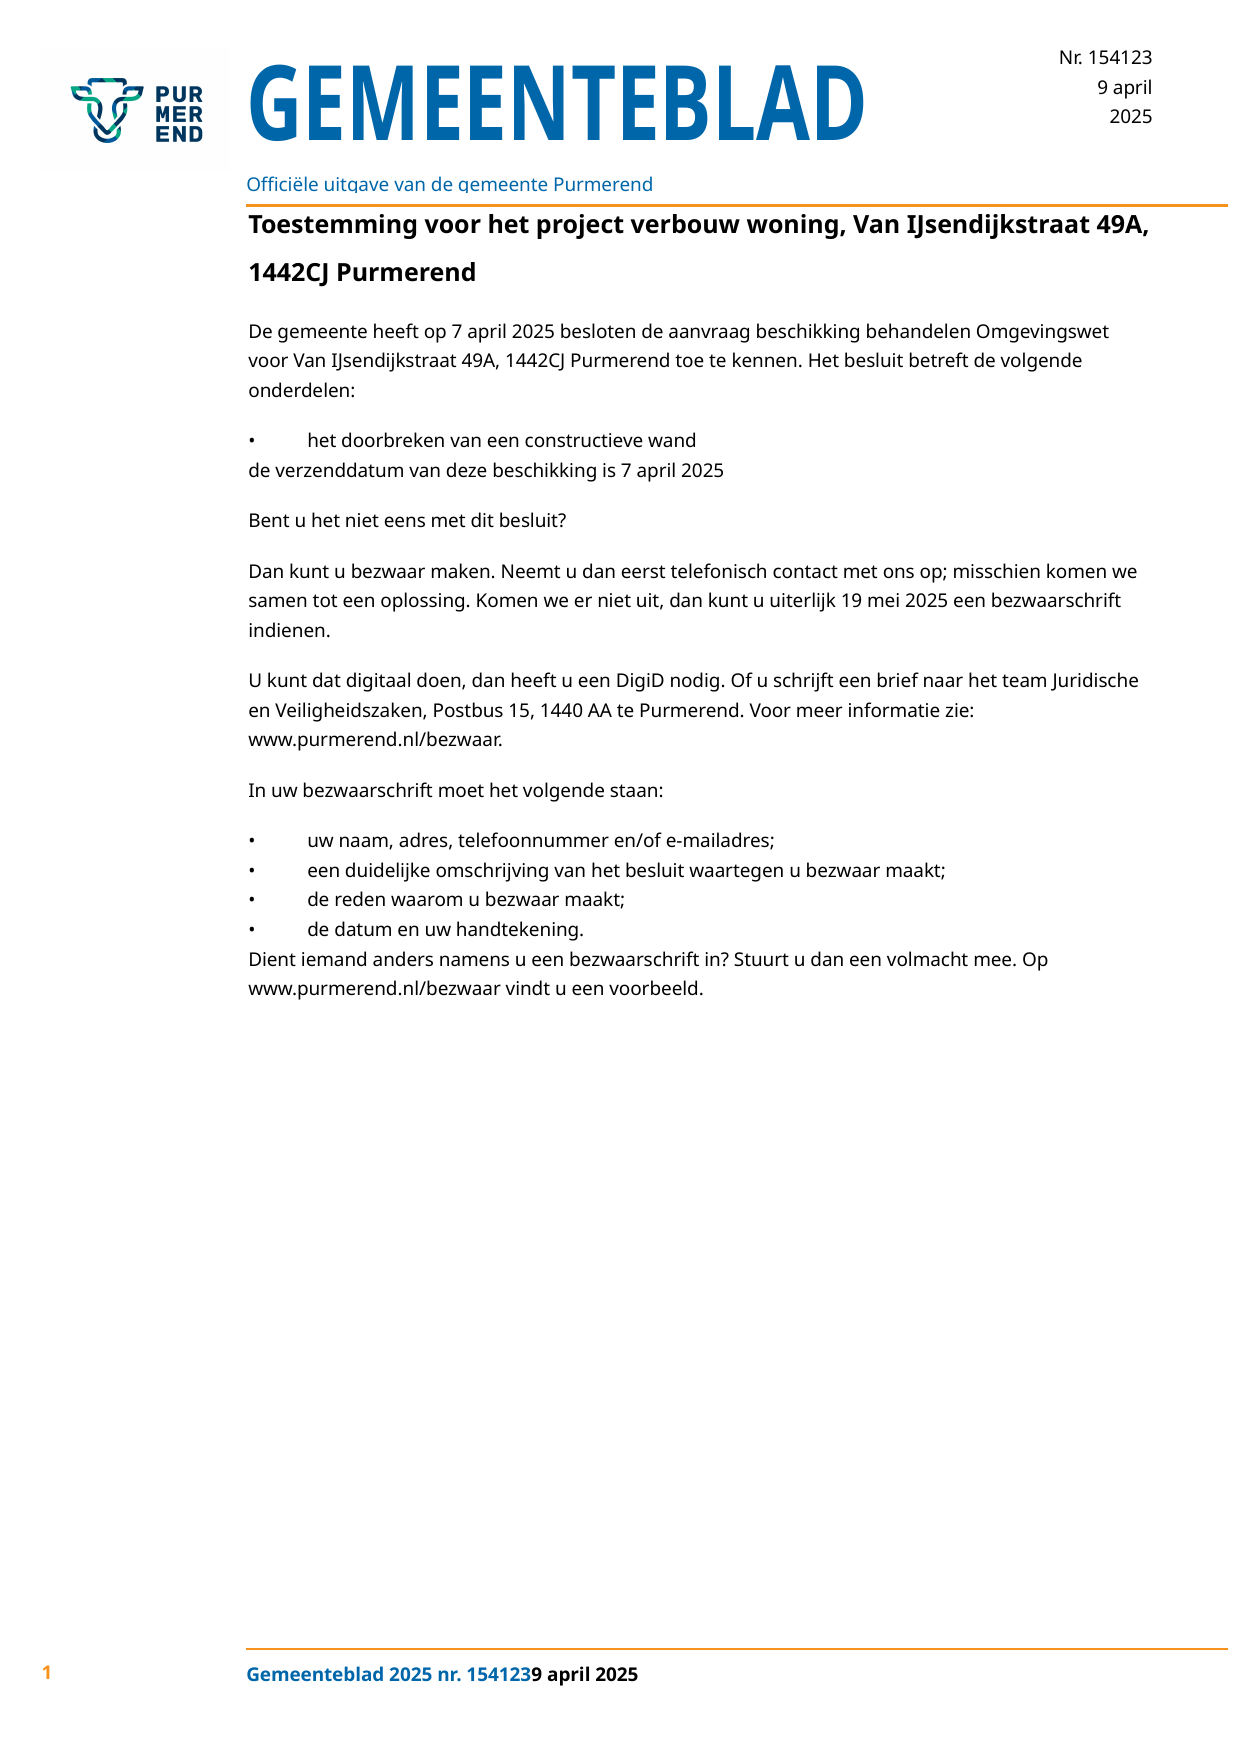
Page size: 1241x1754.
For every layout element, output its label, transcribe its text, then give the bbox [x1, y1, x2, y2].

text U kunt dat digitaal doen, dan heeft u een DigiD nodig. Of u schrijft een brief naar het team Juridische en Veiligheidszaken, Postbus 15, 1440 AA te Purmerend. Voor meer informatie zie: www.purmerend.nl/bezwaar. [248, 667, 1152, 752]
list de datum en uw handtekening. [248, 916, 1152, 942]
list uw naam, adres, telefoonnummer en/of e-mailadres; [248, 827, 1152, 853]
text Dient iemand anders namens u een bezwaarschrift in? Stuurt u dan een volmacht mee. Op www.purmerend.nl/bezwaar vindt u een voorbeeld. [248, 946, 1152, 1001]
picture [41, 47, 231, 172]
list de reden waarom u bezwaar maakt; [248, 887, 1152, 912]
text Dan kunt u bezwaar maken. Neemt u dan eerst telefonisch contact met ons op; misschien komen we samen tot een oplossing. Komen we er niet uit, dan kunt u uiterlijk 19 mei 2025 een bezwaarschrift indienen. [248, 558, 1152, 643]
text de verzenddatum van deze beschikking is 7 april 2025 [248, 457, 1152, 483]
list een duidelijke omschrijving van het besluit waartegen u bezwaar maakt; [248, 857, 1152, 883]
text In uw bezwaarschrift moet het volgende staan: [248, 777, 1152, 803]
text Toestemming voor het project verbouw woning, Van IJsendijkstraat 49A, 1442CJ Purmerend [248, 207, 1152, 288]
text Bent u het niet eens met dit besluit? [248, 507, 1152, 533]
list het doorbreken van een constructieve wand [248, 427, 1152, 453]
text De gemeente heeft op 7 april 2025 besloten de aanvraag beschikking behandelen Omgevingswet voor Van IJsendijkstraat 49A, 1442CJ Purmerend toe te kennen. Het besluit betreft de volgende onderdelen: [248, 318, 1152, 403]
